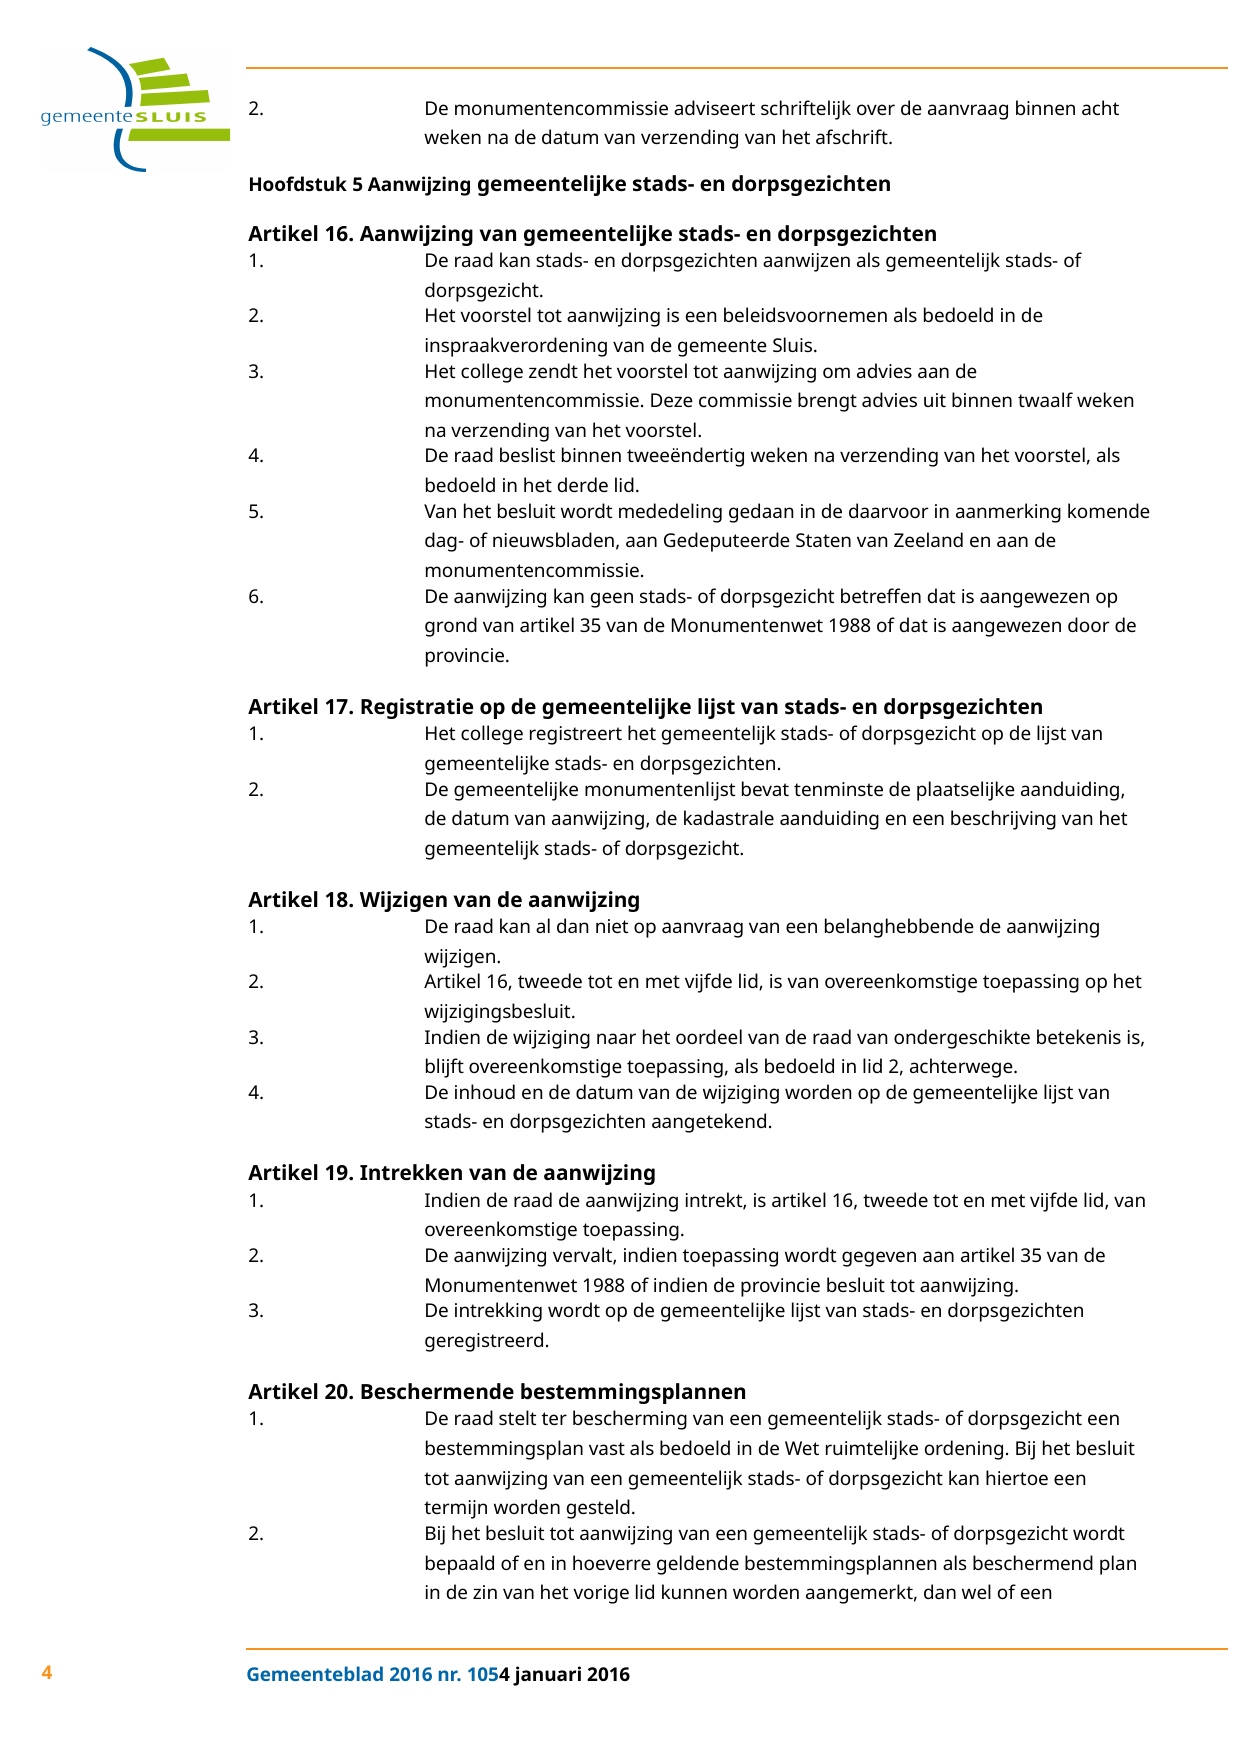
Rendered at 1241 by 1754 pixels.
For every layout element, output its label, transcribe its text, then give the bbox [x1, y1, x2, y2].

table_cell 2. [248, 95, 424, 150]
table_header 1. [248, 913, 424, 968]
table_header De raad kan stads- en dorpsgezichten aanwijzen als gemeentelijk stads- of dorpsgezicht. [424, 247, 1152, 302]
table_cell Bij het besluit tot aanwijzing van een gemeentelijk stads- of dorpsgezicht wordt bepaald of en in hoeverre geldende bestemmingsplannen als beschermend plan in de zin van het vorige lid kunnen worden aangemerkt, dan wel of een [424, 1520, 1152, 1605]
table_header De raad kan al dan niet op aanvraag van een belanghebbende de aanwijzing wijzigen. [424, 913, 1152, 968]
table_cell 2. [248, 1243, 424, 1298]
table_cell Van het besluit wordt mededeling gedaan in de daarvoor in aanmerking komende dag- of nieuwsbladen, aan Gedeputeerde Staten van Zeeland en aan de monumentencommissie. [424, 498, 1152, 583]
table_cell De gemeentelijke monumentenlijst bevat tenminste de plaatselijke aanduiding, de datum van aanwijzing, de kadastrale aanduiding en een beschrijving van het gemeentelijk stads- of dorpsgezicht. [424, 776, 1152, 861]
table_cell Het voorstel tot aanwijzing is een beleidsvoornemen als bedoeld in de inspraakverordening van de gemeente Sluis. [424, 303, 1152, 358]
table_cell Indien de wijziging naar het oordeel van de raad van ondergeschikte betekenis is, blijft overeenkomstige toepassing, als bedoeld in lid 2, achterwege. [424, 1024, 1152, 1079]
table_cell Artikel 16, tweede tot en met vijfde lid, is van overeenkomstige toepassing op het wijzigingsbesluit. [424, 969, 1152, 1024]
table_cell 5. [248, 498, 424, 583]
table_header 1. [248, 720, 424, 776]
table_cell 2. [248, 303, 424, 358]
table_cell 3. [248, 1298, 424, 1353]
table_cell 2. [248, 776, 424, 861]
table_header 1. [248, 1187, 424, 1242]
table_cell 2. [248, 1520, 424, 1605]
table_cell De aanwijzing kan geen stads- of dorpsgezicht betreffen dat is aangewezen op grond van artikel 35 van de Monumentenwet 1988 of dat is aangewezen door de provincie. [424, 583, 1152, 668]
table_cell 3. [248, 358, 424, 443]
table_cell 6. [248, 583, 424, 668]
text Artikel 19. Intrekken van de aanwijzing [248, 1158, 1152, 1187]
table_cell Het college zendt het voorstel tot aanwijzing om advies aan de monumentencommissie. Deze commissie brengt advies uit binnen twaalf weken na verzending van het voorstel. [424, 358, 1152, 443]
table_cell De raad beslist binnen tweeëndertig weken na verzending van het voorstel, als bedoeld in het derde lid. [424, 443, 1152, 498]
table_header Het college registreert het gemeentelijk stads- of dorpsgezicht op de lijst van gemeentelijke stads- en dorpsgezichten. [424, 720, 1152, 776]
table_cell De intrekking wordt op de gemeentelijke lijst van stads- en dorpsgezichten geregistreerd. [424, 1298, 1152, 1353]
table_header Indien de raad de aanwijzing intrekt, is artikel 16, tweede tot en met vijfde lid, van overeenkomstige toepassing. [424, 1187, 1152, 1242]
table_header 1. [248, 1406, 424, 1520]
table_cell De monumentencommissie adviseert schriftelijk over de aanvraag binnen acht weken na de datum van verzending van het afschrift. [424, 95, 1152, 150]
table_cell 4. [248, 443, 424, 498]
table_cell 4. [248, 1079, 424, 1134]
text Artikel 16. Aanwijzing van gemeentelijke stads- en dorpsgezichten [248, 219, 1152, 247]
table_cell 3. [248, 1024, 424, 1079]
text Artikel 18. Wijzigen van de aanwijzing [248, 885, 1152, 913]
picture [41, 47, 231, 172]
table_cell De aanwijzing vervalt, indien toepassing wordt gegeven aan artikel 35 van de Monumentenwet 1988 of indien de provincie besluit tot aanwijzing. [424, 1243, 1152, 1298]
table_header De raad stelt ter bescherming van een gemeentelijk stads- of dorpsgezicht een bestemmingsplan vast als bedoeld in de Wet ruimtelijke ordening. Bij het besluit tot aanwijzing van een gemeentelijk stads- of dorpsgezicht kan hiertoe een termijn worden gesteld. [424, 1406, 1152, 1520]
table_cell 2. [248, 969, 424, 1024]
text Artikel 20. Beschermende bestemmingsplannen [248, 1377, 1152, 1406]
table_header 1. [248, 247, 424, 302]
text Hoofdstuk 5 Aanwijzing gemeentelijke stads- en dorpsgezichten [248, 169, 1152, 198]
table_cell De inhoud en de datum van de wijziging worden op de gemeentelijke lijst van stads- en dorpsgezichten aangetekend. [424, 1079, 1152, 1134]
text Artikel 17. Registratie op de gemeentelijke lijst van stads- en dorpsgezichten [248, 692, 1152, 720]
